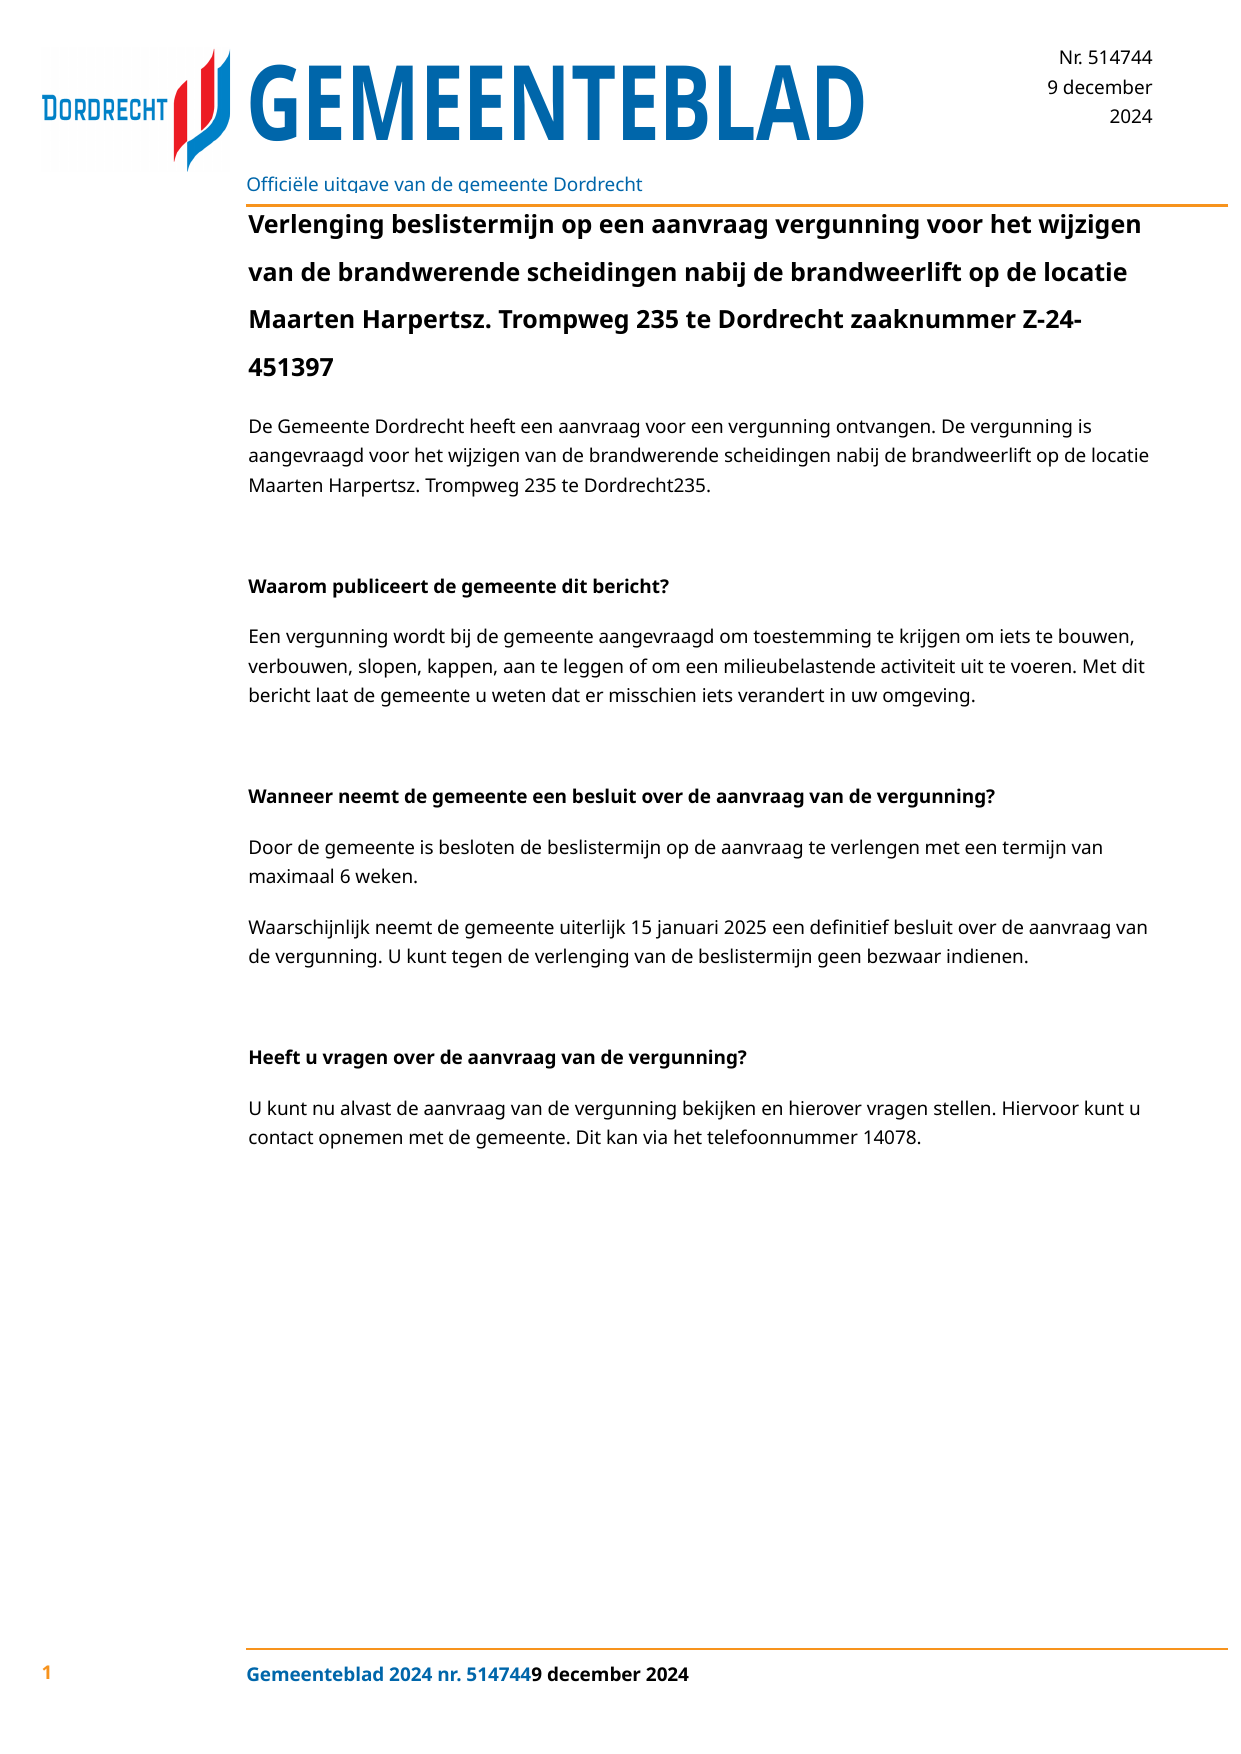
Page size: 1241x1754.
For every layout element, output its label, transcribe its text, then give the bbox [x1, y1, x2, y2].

text Door de gemeente is besloten de beslistermijn op de aanvraag te verlengen met een termijn van maximaal 6 weken. [248, 834, 1152, 889]
text Waarom publiceert de gemeente dit bericht? [248, 573, 1152, 599]
text De Gemeente Dordrecht heeft een aanvraag voor een vergunning ontvangen. De vergunning is aangevraagd voor het wijzigen van de brandwerende scheidingen nabij de brandweerlift op de locatie Maarten Harpertsz. Trompweg 235 te Dordrecht235. [248, 413, 1152, 498]
picture [41, 47, 231, 172]
text Verlenging beslistermijn op een aanvraag vergunning voor het wijzigen van de brandwerende scheidingen nabij de brandweerlift op de locatie Maarten Harpertsz. Trompweg 235 te Dordrecht zaaknummer Z-24-451397 [248, 207, 1152, 384]
text U kunt nu alvast de aanvraag van de vergunning bekijken en hierover vragen stellen. Hiervoor kunt u contact opnemen met de gemeente. Dit kan via het telefoonnummer 14078. [248, 1095, 1152, 1150]
text Een vergunning wordt bij de gemeente aangevraagd om toestemming te krijgen om iets te bouwen, verbouwen, slopen, kappen, aan te leggen of om een milieubelastende activiteit uit te voeren. Met dit bericht laat de gemeente u weten dat er misschien iets verandert in uw omgeving. [248, 623, 1152, 708]
text Heeft u vragen over de aanvraag van de vergunning? [248, 1044, 1152, 1070]
text Waarschijnlijk neemt de gemeente uiterlijk 15 januari 2025 een definitief besluit over de aanvraag van de vergunning. U kunt tegen de verlenging van de beslistermijn geen bezwaar indienen. [248, 914, 1152, 969]
text Wanneer neemt de gemeente een besluit over de aanvraag van de vergunning? [248, 783, 1152, 809]
